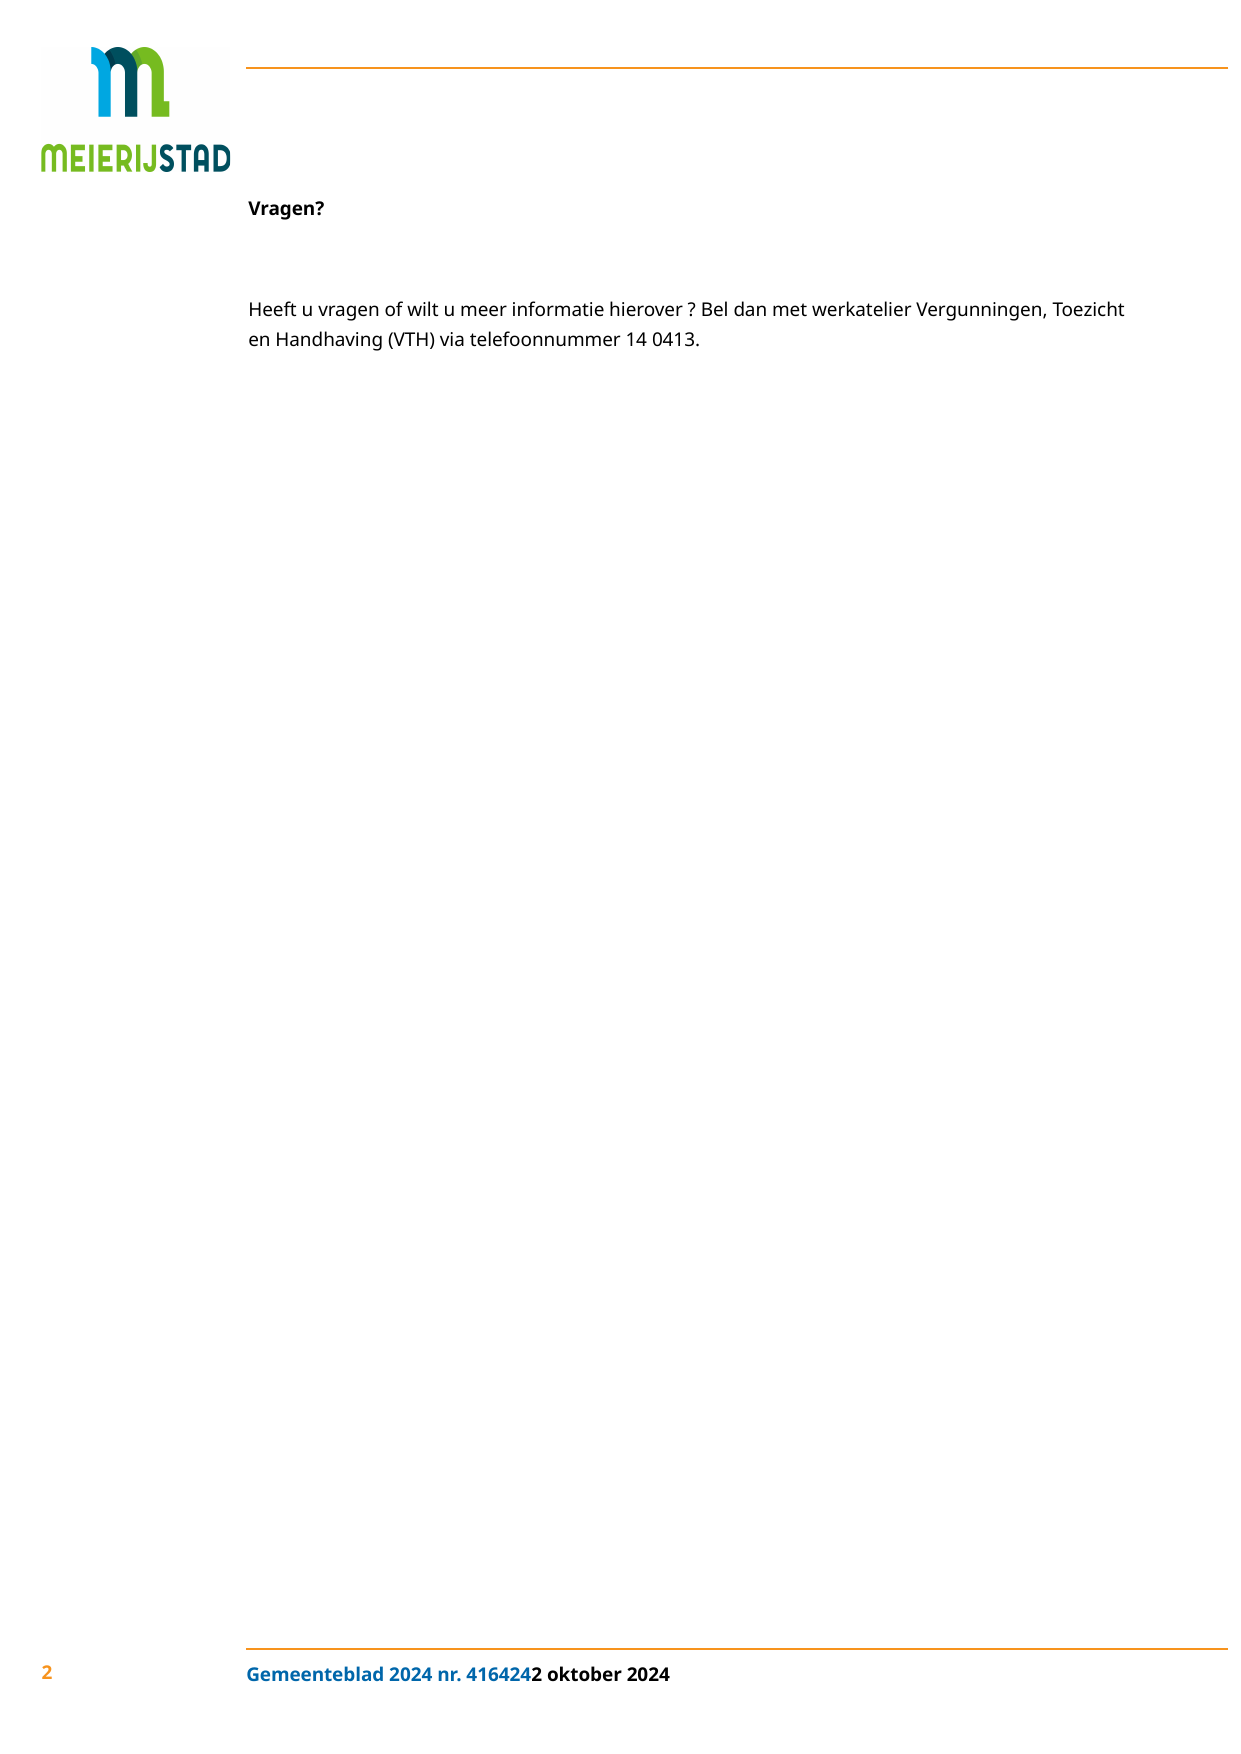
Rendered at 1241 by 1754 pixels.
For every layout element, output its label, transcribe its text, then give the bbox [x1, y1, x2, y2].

text Vragen? [248, 196, 1152, 221]
picture [41, 47, 231, 172]
text Heeft u vragen of wilt u meer informatie hierover ? Bel dan met werkatelier Vergunningen, Toezicht en Handhaving (VTH) via telefoonnummer 14 0413. [248, 296, 1152, 352]
